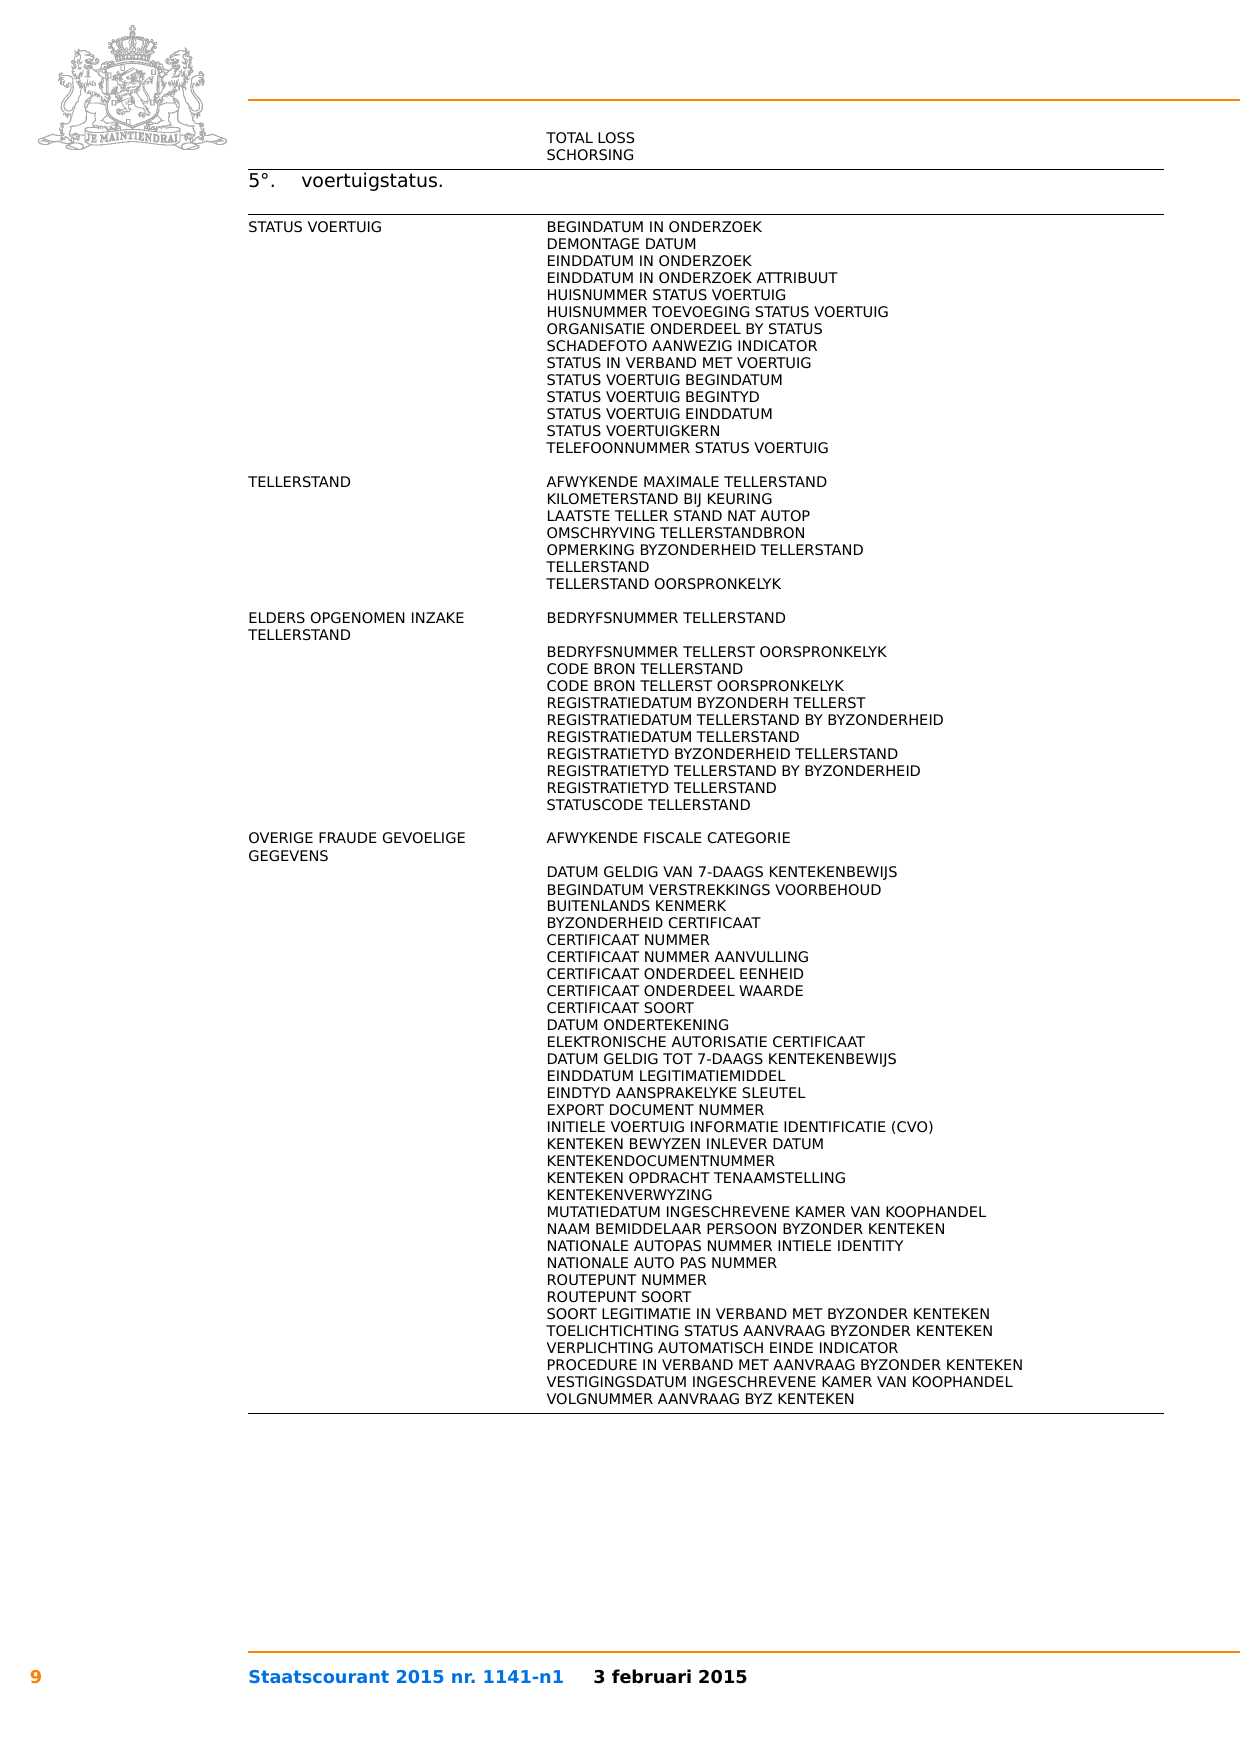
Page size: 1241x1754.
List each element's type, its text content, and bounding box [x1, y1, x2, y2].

table_cell AFWYKENDE MAXIMALE TELLERSTAND [541, 474, 1163, 491]
table_cell STATUS VOERTUIGKERN [541, 423, 1163, 440]
table_cell STATUS VOERTUIG BEGINTYD [541, 389, 1163, 406]
table_cell [248, 1187, 541, 1204]
table_cell ROUTEPUNT SOORT [541, 1289, 1163, 1306]
table_cell [248, 898, 541, 915]
table_cell [248, 338, 541, 355]
table_cell KENTEKEN BEWYZEN INLEVER DATUM [541, 1136, 1163, 1153]
table_cell [248, 932, 541, 949]
table_cell CODE BRON TELLERSTAND [541, 661, 1163, 678]
table_cell REGISTRATIEDATUM BYZONDERH TELLERST [541, 695, 1163, 712]
table_cell KENTEKEN OPDRACHT TENAAMSTELLING [541, 1170, 1163, 1187]
table_cell [248, 1391, 541, 1412]
table_cell [248, 253, 541, 270]
table_cell ELDERS OPGENOMEN INZAKE TELLERSTAND [248, 610, 541, 644]
table_cell BUITENLANDS KENMERK [541, 898, 1163, 915]
table_cell [248, 508, 541, 525]
table_cell [248, 729, 541, 746]
table_cell ROUTEPUNT NUMMER [541, 1272, 1163, 1289]
table_cell NAAM BEMIDDELAAR PERSOON BYZONDER KENTEKEN [541, 1221, 1163, 1238]
table_cell [248, 695, 541, 712]
table_cell SCHADEFOTO AANWEZIG INDICATOR [541, 338, 1163, 355]
table_cell [248, 304, 541, 321]
table_cell ORGANISATIE ONDERDEEL BY STATUS [541, 321, 1163, 338]
table_cell [248, 1289, 541, 1306]
table_cell [248, 983, 541, 1000]
table_cell [248, 525, 541, 542]
table_cell [248, 1051, 541, 1068]
table_cell [248, 593, 1163, 610]
table_cell [248, 1238, 541, 1255]
table_cell [248, 457, 1163, 474]
table_cell CERTIFICAAT NUMMER AANVULLING [541, 949, 1163, 966]
table_cell DATUM GELDIG TOT 7-DAAGS KENTEKENBEWIJS [541, 1051, 1163, 1068]
table_cell [248, 1068, 541, 1085]
table_cell ELEKTRONISCHE AUTORISATIE CERTIFICAAT [541, 1034, 1163, 1051]
table_cell [248, 1357, 541, 1374]
table_cell [248, 389, 541, 406]
table_cell TELEFOONNUMMER STATUS VOERTUIG [541, 440, 1163, 457]
table_cell [248, 763, 541, 779]
table_cell TOELICHTICHTING STATUS AANVRAAG BYZONDER KENTEKEN [541, 1323, 1163, 1340]
table_cell TELLERSTAND [248, 474, 541, 491]
table_cell TOTAL LOSS [541, 130, 1163, 147]
table_cell [248, 1340, 541, 1357]
table_cell [248, 949, 541, 966]
table_cell [248, 1000, 541, 1017]
table_cell [248, 712, 541, 728]
table_cell REGISTRATIETYD BYZONDERHEID TELLERSTAND [541, 746, 1163, 762]
table_cell STATUSCODE TELLERSTAND [541, 796, 1163, 813]
table_cell CERTIFICAAT ONDERDEEL WAARDE [541, 983, 1163, 1000]
table_cell [248, 1017, 541, 1034]
table_cell [248, 1306, 541, 1323]
table_cell PROCEDURE IN VERBAND MET AANVRAAG BYZONDER KENTEKEN [541, 1357, 1163, 1374]
table_cell [248, 814, 1163, 830]
table_cell [248, 1085, 541, 1102]
table_cell [248, 542, 541, 559]
table_cell STATUS VOERTUIG BEGINDATUM [541, 372, 1163, 389]
table_cell NATIONALE AUTOPAS NUMMER INTIELE IDENTITY [541, 1238, 1163, 1255]
table_cell [248, 321, 541, 338]
table_cell OMSCHRYVING TELLERSTANDBRON [541, 525, 1163, 542]
table_cell KENTEKENVERWYZING [541, 1187, 1163, 1204]
table_cell CODE BRON TELLERST OORSPRONKELYK [541, 678, 1163, 694]
table_cell [248, 966, 541, 983]
table_cell [248, 780, 541, 796]
table_cell DATUM ONDERTEKENING [541, 1017, 1163, 1034]
table_cell [248, 1153, 541, 1170]
text 5°. voertuigstatus. [248, 170, 1163, 192]
table_cell EINDTYD AANSPRAKELYKE SLEUTEL [541, 1085, 1163, 1102]
table_cell TELLERSTAND [541, 559, 1163, 576]
table_cell REGISTRATIETYD TELLERSTAND BY BYZONDERHEID [541, 763, 1163, 779]
table_cell AFWYKENDE FISCALE CATEGORIE [541, 830, 1163, 864]
table_cell [248, 440, 541, 457]
table_cell HUISNUMMER TOEVOEGING STATUS VOERTUIG [541, 304, 1163, 321]
table_cell OPMERKING BYZONDERHEID TELLERSTAND [541, 542, 1163, 559]
table_header STATUS VOERTUIG [248, 215, 541, 236]
table_cell STATUS IN VERBAND MET VOERTUIG [541, 355, 1163, 372]
table_header BEGINDATUM IN ONDERZOEK [541, 215, 1163, 236]
table_cell SCHORSING [541, 147, 1163, 168]
table_cell CERTIFICAAT SOORT [541, 1000, 1163, 1017]
table_cell REGISTRATIEDATUM TELLERSTAND [541, 729, 1163, 746]
table_cell KILOMETERSTAND BIJ KEURING [541, 491, 1163, 508]
table_cell REGISTRATIEDATUM TELLERSTAND BY BYZONDERHEID [541, 712, 1163, 728]
table_cell [248, 1204, 541, 1221]
table_cell [248, 270, 541, 287]
table_cell INITIELE VOERTUIG INFORMATIE IDENTIFICATIE (CVO) [541, 1119, 1163, 1136]
table_cell [248, 491, 541, 508]
table_cell [248, 1255, 541, 1272]
table_cell VOLGNUMMER AANVRAAG BYZ KENTEKEN [541, 1391, 1163, 1412]
table_cell DEMONTAGE DATUM [541, 236, 1163, 253]
table_cell REGISTRATIETYD TELLERSTAND [541, 780, 1163, 796]
table_cell [248, 1272, 541, 1289]
table_cell [248, 678, 541, 694]
table_cell [248, 130, 541, 147]
table_cell [248, 1170, 541, 1187]
table_cell BYZONDERHEID CERTIFICAAT [541, 915, 1163, 932]
table_cell SOORT LEGITIMATIE IN VERBAND MET BYZONDER KENTEKEN [541, 1306, 1163, 1323]
table_cell [248, 796, 541, 813]
table_cell EXPORT DOCUMENT NUMMER [541, 1102, 1163, 1119]
table_cell EINDDATUM LEGITIMATIEMIDDEL [541, 1068, 1163, 1085]
table_cell [248, 406, 541, 423]
table_cell [248, 576, 541, 593]
table_cell VERPLICHTING AUTOMATISCH EINDE INDICATOR [541, 1340, 1163, 1357]
table_cell [248, 423, 541, 440]
table_cell BEDRYFSNUMMER TELLERST OORSPRONKELYK [541, 644, 1163, 661]
table_cell [248, 661, 541, 678]
table_cell [248, 559, 541, 576]
table_cell [248, 372, 541, 389]
picture [38, 25, 227, 150]
table_cell HUISNUMMER STATUS VOERTUIG [541, 287, 1163, 304]
table_cell [248, 287, 541, 304]
table_cell [248, 881, 541, 898]
table_cell MUTATIEDATUM INGESCHREVENE KAMER VAN KOOPHANDEL [541, 1204, 1163, 1221]
table_cell [248, 1221, 541, 1238]
table_cell [248, 1374, 541, 1391]
table_cell [248, 1136, 541, 1153]
table_cell [248, 746, 541, 762]
table_cell [248, 644, 541, 661]
table_cell [248, 1034, 541, 1051]
table_cell BEDRYFSNUMMER TELLERSTAND [541, 610, 1163, 644]
table_cell CERTIFICAAT NUMMER [541, 932, 1163, 949]
table_cell DATUM GELDIG VAN 7-DAAGS KENTEKENBEWIJS [541, 864, 1163, 881]
table_cell VESTIGINGSDATUM INGESCHREVENE KAMER VAN KOOPHANDEL [541, 1374, 1163, 1391]
table_cell NATIONALE AUTO PAS NUMMER [541, 1255, 1163, 1272]
table_cell EINDDATUM IN ONDERZOEK ATTRIBUUT [541, 270, 1163, 287]
table_cell KENTEKENDOCUMENTNUMMER [541, 1153, 1163, 1170]
table_cell STATUS VOERTUIG EINDDATUM [541, 406, 1163, 423]
table_cell [248, 915, 541, 932]
table_cell OVERIGE FRAUDE GEVOELIGE GEGEVENS [248, 830, 541, 864]
table_cell [248, 236, 541, 253]
table_cell EINDDATUM IN ONDERZOEK [541, 253, 1163, 270]
table_cell [248, 1119, 541, 1136]
table_cell [248, 147, 541, 168]
table_cell [248, 1323, 541, 1340]
table_cell BEGINDATUM VERSTREKKINGS VOORBEHOUD [541, 881, 1163, 898]
table_cell [248, 355, 541, 372]
table_cell LAATSTE TELLER STAND NAT AUTOP [541, 508, 1163, 525]
table_cell TELLERSTAND OORSPRONKELYK [541, 576, 1163, 593]
table_cell [248, 1102, 541, 1119]
table_cell CERTIFICAAT ONDERDEEL EENHEID [541, 966, 1163, 983]
table_cell [248, 864, 541, 881]
